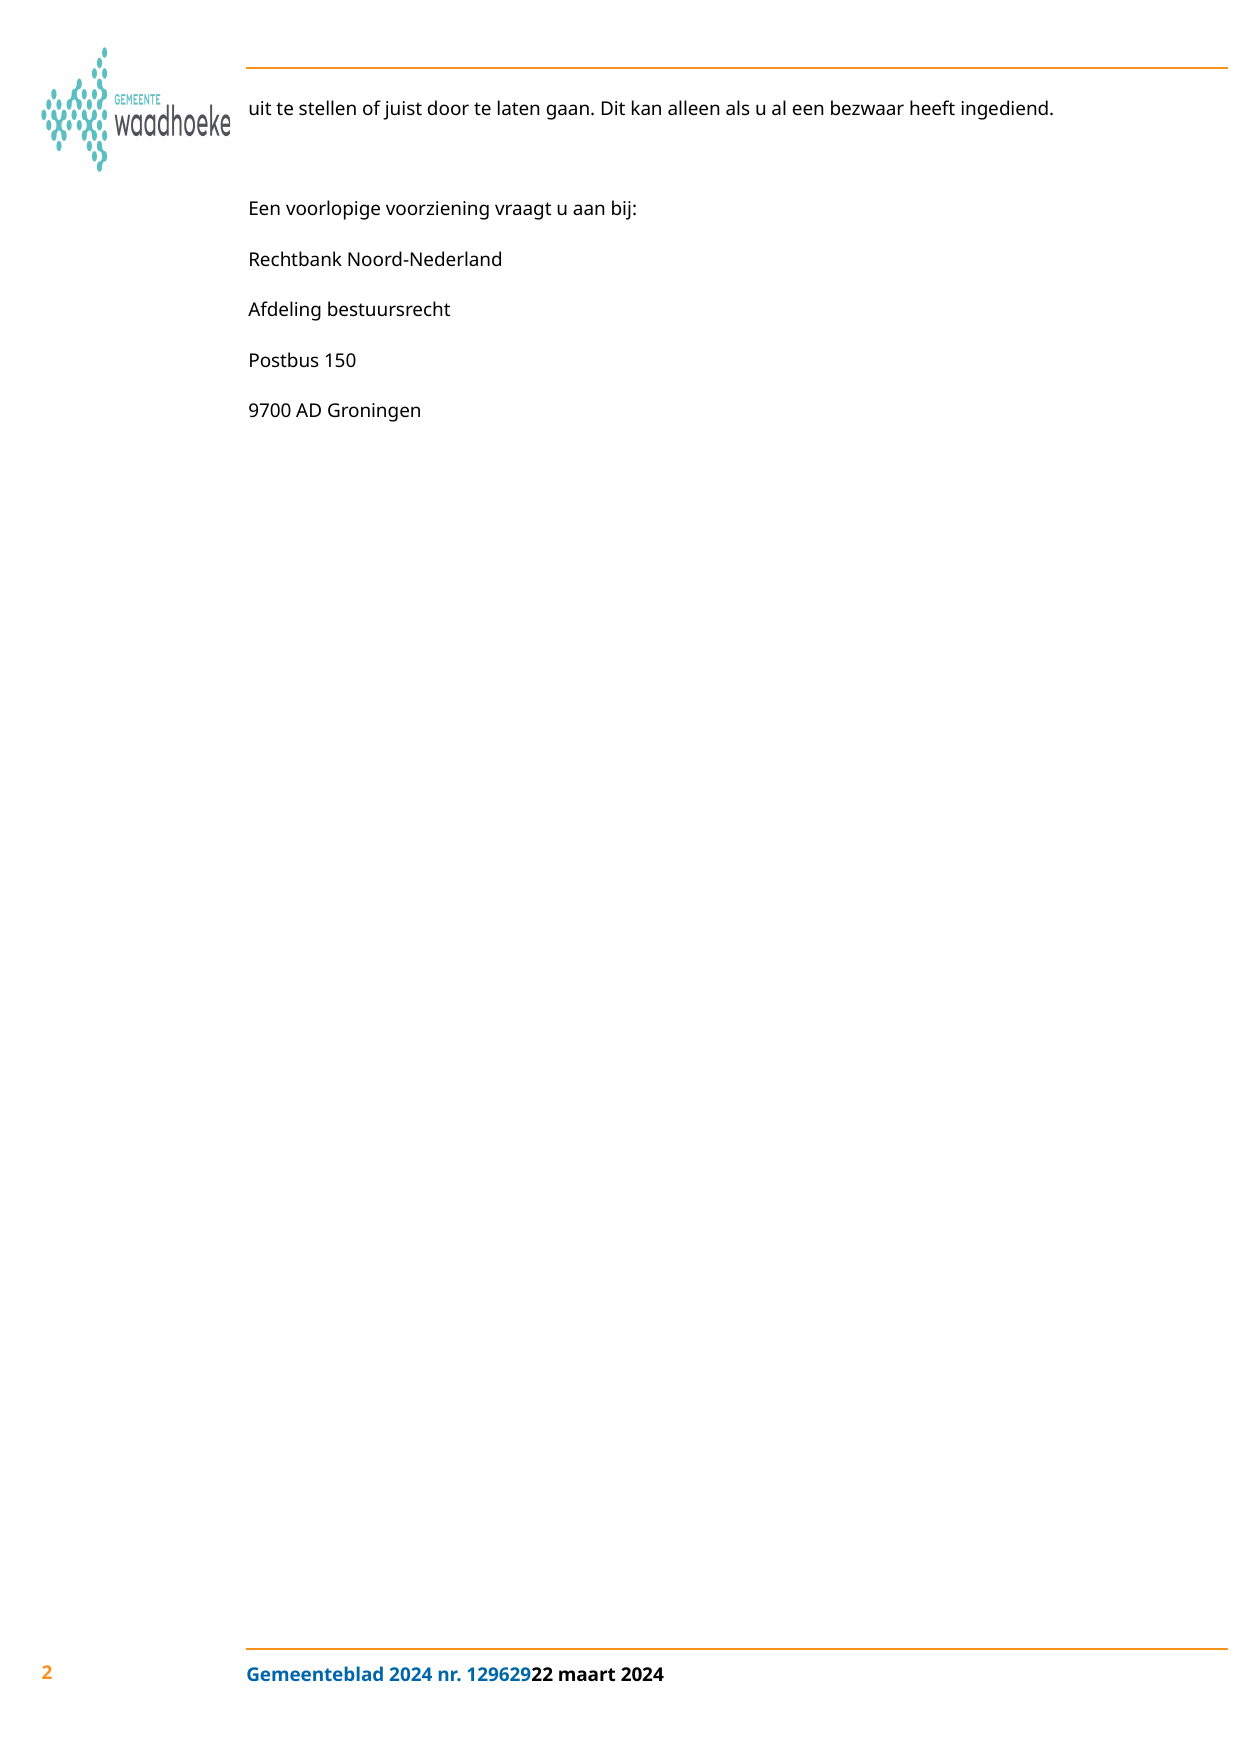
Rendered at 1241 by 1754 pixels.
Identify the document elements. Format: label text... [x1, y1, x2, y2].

text Een voorlopige voorziening vraagt u aan bij: [248, 196, 1152, 221]
text Postbus 150 [248, 347, 1152, 373]
text uit te stellen of juist door te laten gaan. Dit kan alleen als u al een bezwaar heeft ingediend. [248, 95, 1152, 121]
text Rechtbank Noord-Nederland [248, 246, 1152, 272]
text 9700 AD Groningen [248, 397, 1152, 423]
text Afdeling bestuursrecht [248, 296, 1152, 322]
picture [41, 47, 231, 172]
